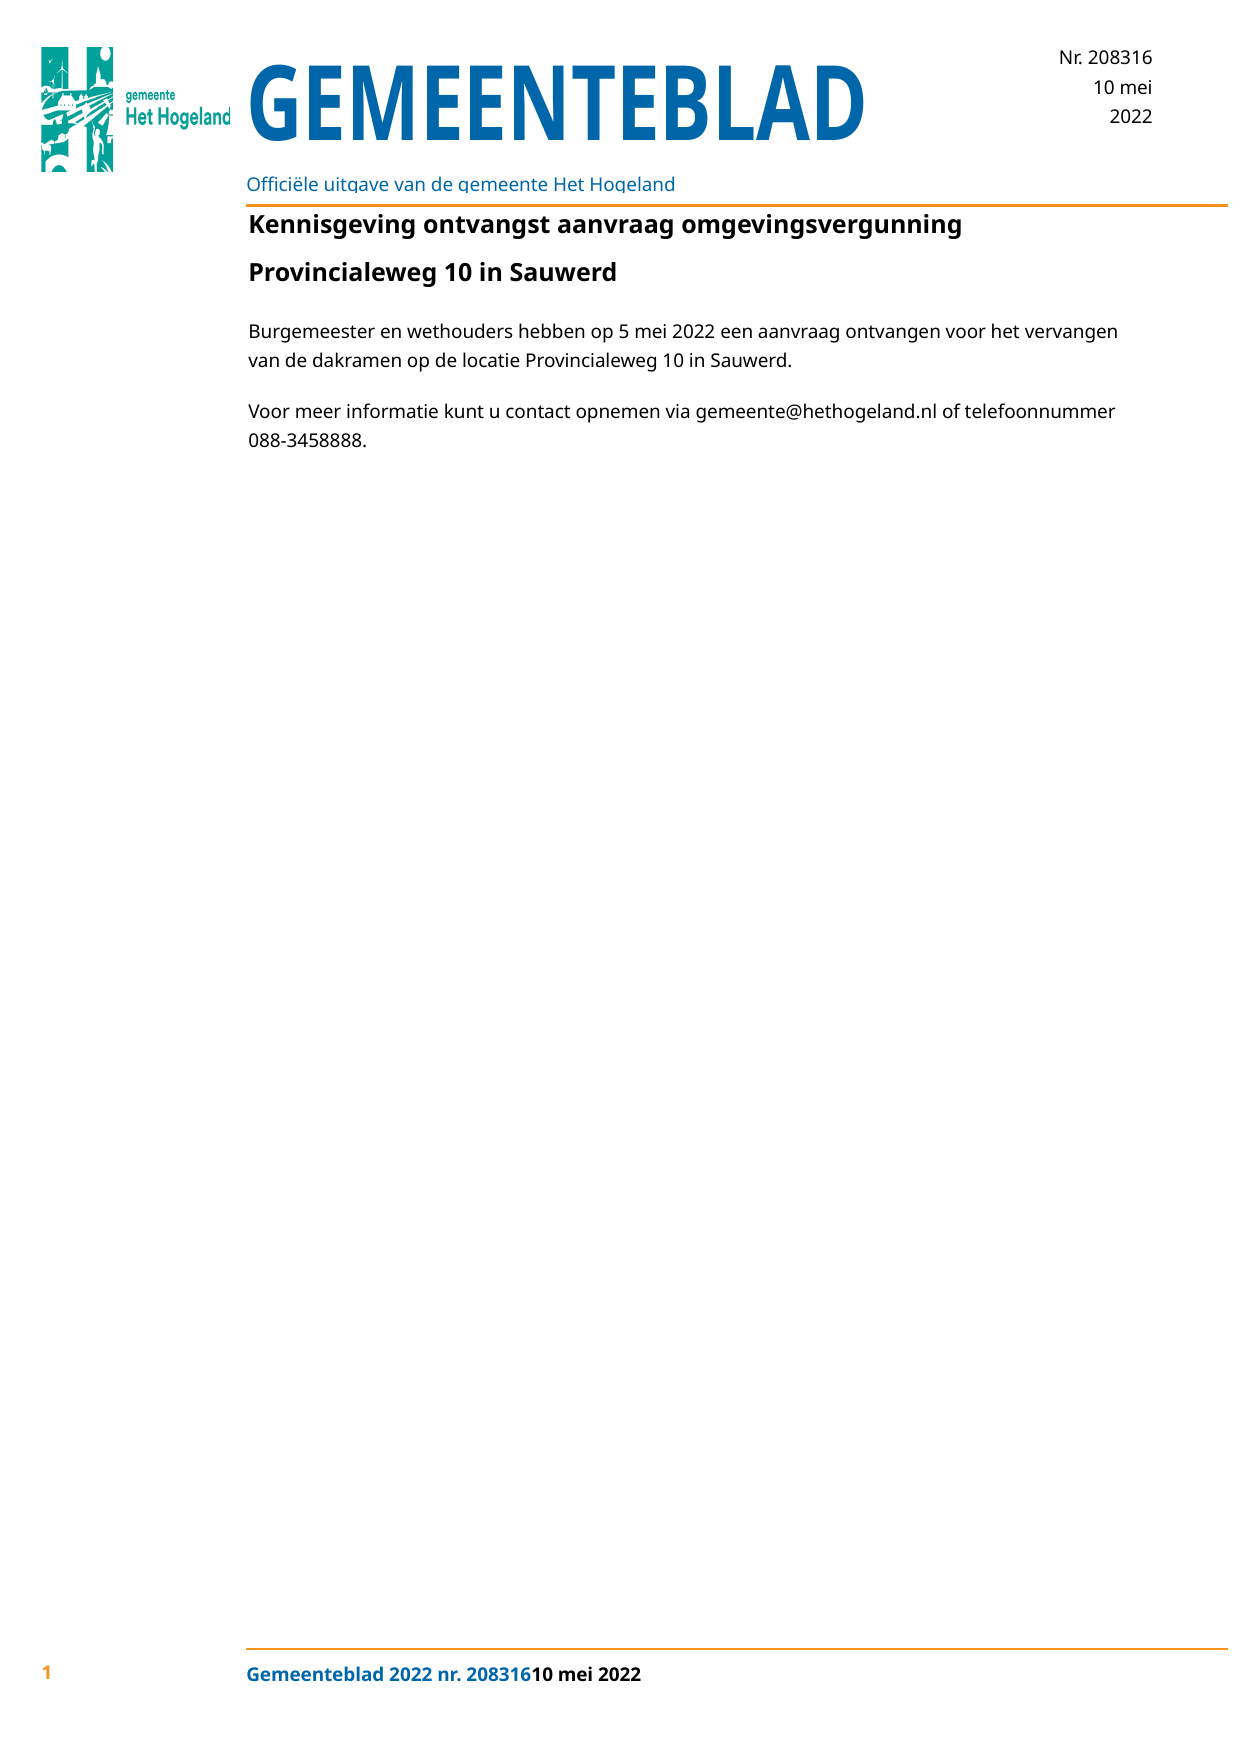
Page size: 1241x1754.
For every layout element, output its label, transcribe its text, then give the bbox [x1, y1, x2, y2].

picture [41, 47, 231, 172]
text Kennisgeving ontvangst aanvraag omgevingsvergunning Provincialeweg 10 in Sauwerd [248, 207, 1152, 288]
text Burgemeester en wethouders hebben op 5 mei 2022 een aanvraag ontvangen voor het vervangen van de dakramen op de locatie Provincialeweg 10 in Sauwerd. [248, 318, 1152, 373]
text Voor meer informatie kunt u contact opnemen via gemeente@hethogeland.nl of telefoonnummer 088-3458888. [248, 398, 1152, 453]
